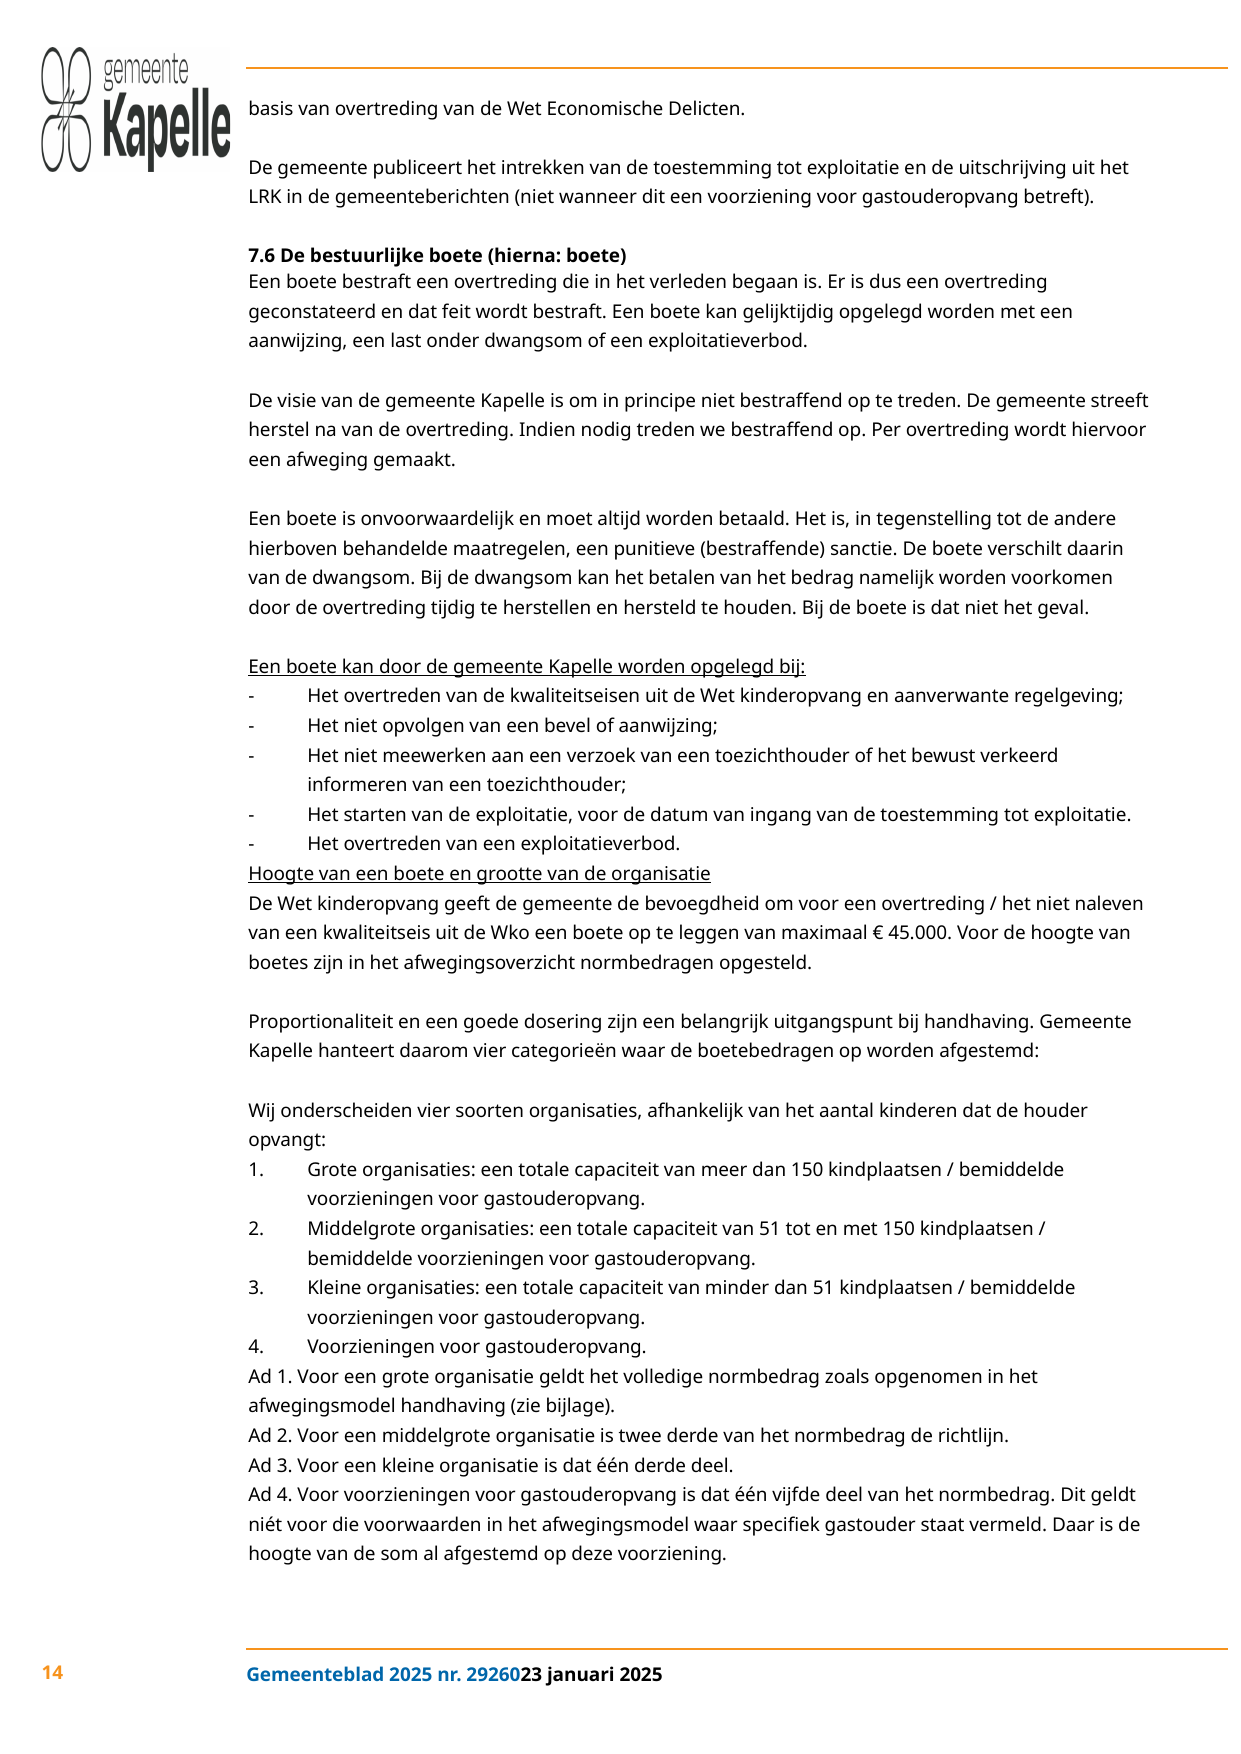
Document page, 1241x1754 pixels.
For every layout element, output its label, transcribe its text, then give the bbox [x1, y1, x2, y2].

text basis van overtreding van de Wet Economische Delicten. [248, 95, 1152, 121]
list Het niet meewerken aan een verzoek van een toezichthouder of het bewust verkeerd informeren van een toezichthouder; [248, 742, 1152, 797]
text De Wet kinderopvang geeft de gemeente de bevoegdheid om voor een overtreding / het niet naleven van een kwaliteitseis uit de Wko een boete op te leggen van maximaal € 45.000. Voor de hoogte van boetes zijn in het afwegingsoverzicht normbedragen opgesteld. [248, 890, 1152, 974]
text Een boete kan door de gemeente Kapelle worden opgelegd bij: [248, 653, 1152, 679]
text Ad 2. Voor een middelgrote organisatie is twee derde van het normbedrag de richtlijn. [248, 1422, 1152, 1448]
text Hoogte van een boete en grootte van de organisatie [248, 860, 1152, 886]
text Ad 3. Voor een kleine organisatie is dat één derde deel. [248, 1452, 1152, 1477]
list Het niet opvolgen van een bevel of aanwijzing; [248, 712, 1152, 738]
list Middelgrote organisaties: een totale capaciteit van 51 tot en met 150 kindplaatsen / bemiddelde voorzieningen voor gastouderopvang. [248, 1215, 1152, 1270]
text De gemeente publiceert het intrekken van de toestemming tot exploitatie en de uitschrijving uit het LRK in de gemeenteberichten (niet wanneer dit een voorziening voor gastouderopvang betreft). [248, 154, 1152, 209]
list Voorzieningen voor gastouderopvang. [248, 1333, 1152, 1359]
text Ad 1. Voor een grote organisatie geldt het volledige normbedrag zoals opgenomen in het afwegingsmodel handhaving (zie bijlage). [248, 1363, 1152, 1418]
list Het overtreden van een exploitatieverbod. [248, 831, 1152, 856]
picture [41, 47, 231, 172]
text Een boete bestraft een overtreding die in het verleden begaan is. Er is dus een overtreding geconstateerd en dat feit wordt bestraft. Een boete kan gelijktijdig opgelegd worden met een aanwijzing, een last onder dwangsom of een exploitatieverbod. [248, 268, 1152, 353]
text Ad 4. Voor voorzieningen voor gastouderopvang is dat één vijfde deel van het normbedrag. Dit geldt niét voor die voorwaarden in het afwegingsmodel waar specifiek gastouder staat vermeld. Daar is de hoogte van de som al afgestemd op deze voorziening. [248, 1481, 1152, 1566]
text Proportionaliteit en een goede dosering zijn een belangrijk uitgangspunt bij handhaving. Gemeente Kapelle hanteert daarom vier categorieën waar de boetebedragen op worden afgestemd: [248, 1008, 1152, 1063]
list Kleine organisaties: een totale capaciteit van minder dan 51 kindplaatsen / bemiddelde voorzieningen voor gastouderopvang. [248, 1274, 1152, 1329]
list Het starten van de exploitatie, voor de datum van ingang van de toestemming tot exploitatie. [248, 801, 1152, 827]
text Wij onderscheiden vier soorten organisaties, afhankelijk van het aantal kinderen dat de houder opvangt: [248, 1097, 1152, 1152]
text De visie van de gemeente Kapelle is om in principe niet bestraffend op te treden. De gemeente streeft herstel na van de overtreding. Indien nodig treden we bestraffend op. Per overtreding wordt hiervoor een afweging gemaakt. [248, 387, 1152, 472]
text 7.6 De bestuurlijke boete (hierna: boete) [248, 243, 1152, 268]
text Een boete is onvoorwaardelijk en moet altijd worden betaald. Het is, in tegenstelling tot de andere hierboven behandelde maatregelen, een punitieve (bestraffende) sanctie. De boete verschilt daarin van de dwangsom. Bij de dwangsom kan het betalen van het bedrag namelijk worden voorkomen door de overtreding tijdig te herstellen en hersteld te houden. Bij de boete is dat niet het geval. [248, 505, 1152, 619]
list Het overtreden van de kwaliteitseisen uit de Wet kinderopvang en aanverwante regelgeving; [248, 683, 1152, 708]
list Grote organisaties: een totale capaciteit van meer dan 150 kindplaatsen / bemiddelde voorzieningen voor gastouderopvang. [248, 1156, 1152, 1211]
